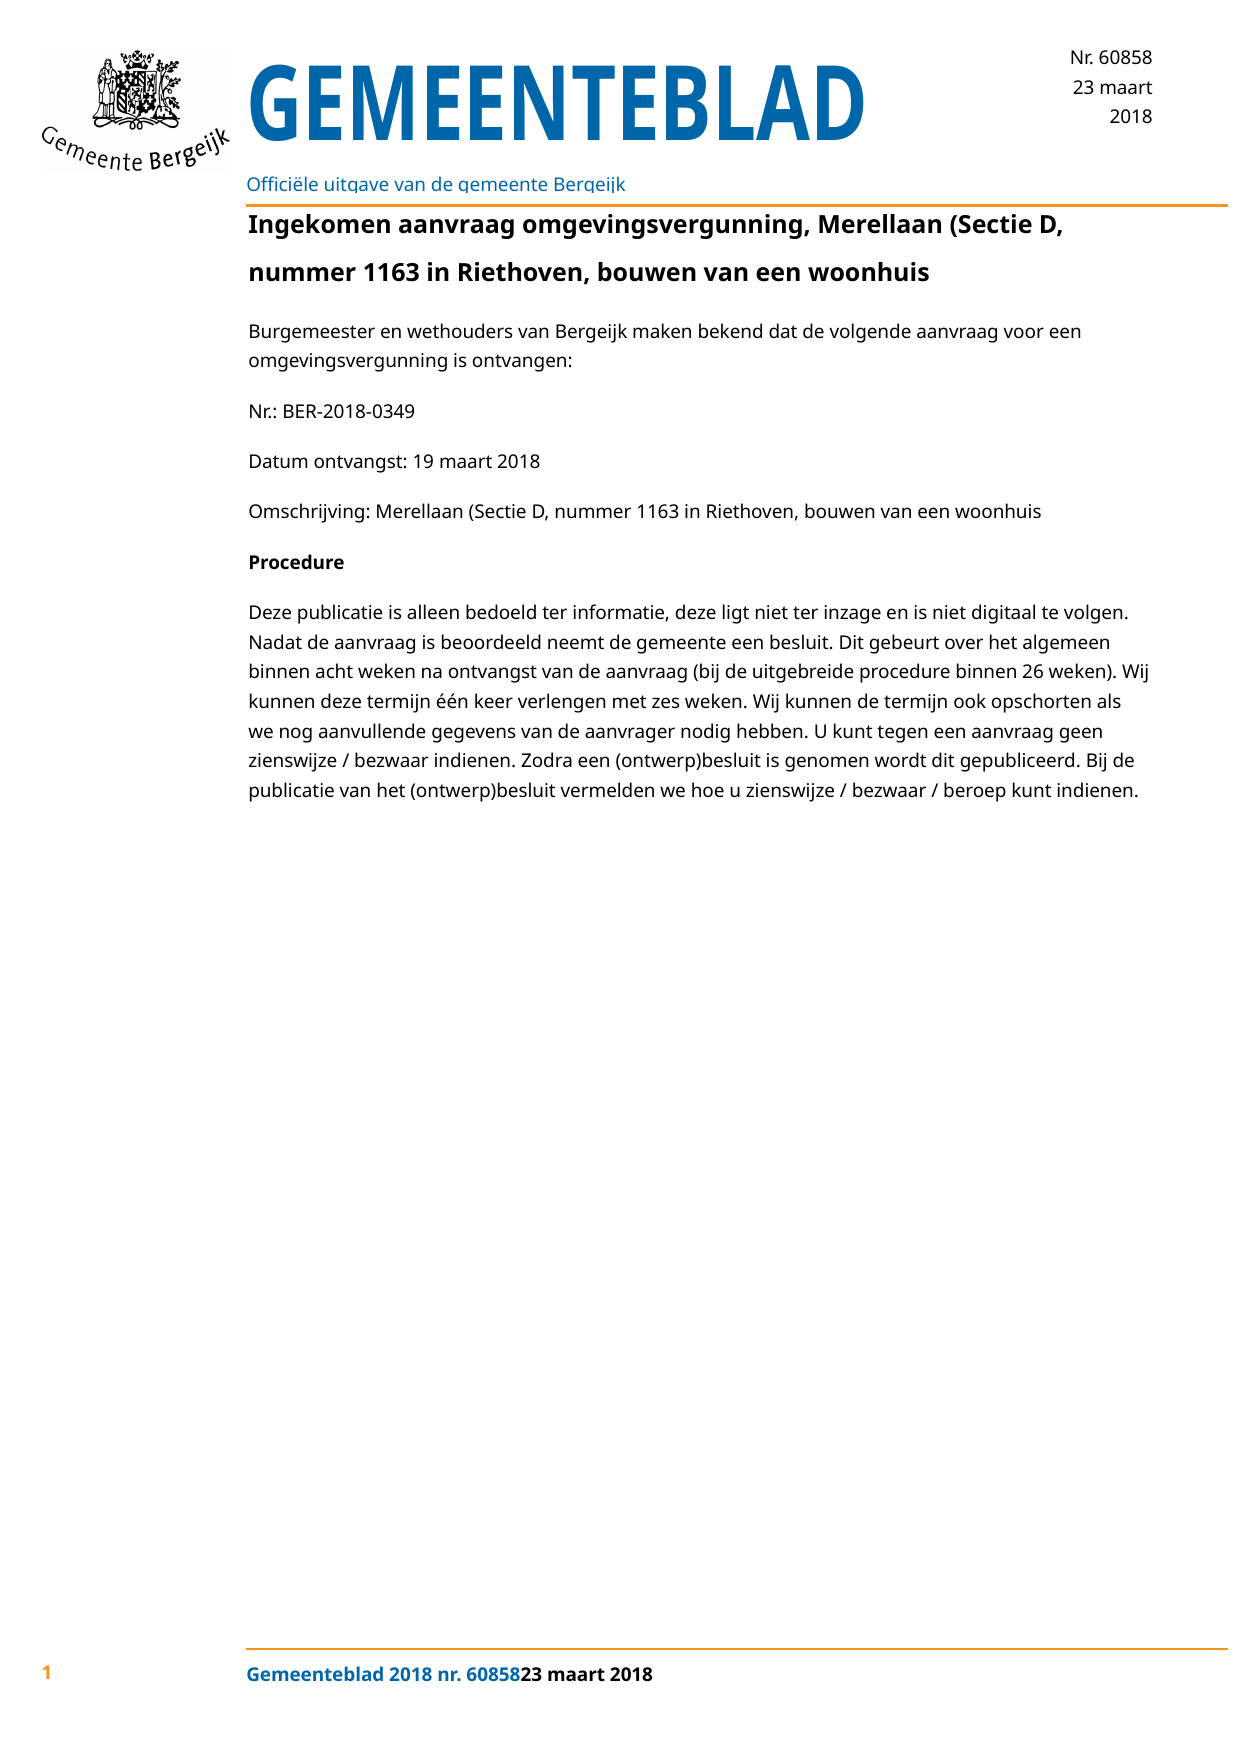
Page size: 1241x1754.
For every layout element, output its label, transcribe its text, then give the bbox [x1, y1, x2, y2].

text Omschrijving: Merellaan (Sectie D, nummer 1163 in Riethoven, bouwen van een woonhuis [248, 499, 1152, 524]
text Datum ontvangst: 19 maart 2018 [248, 448, 1152, 474]
picture [41, 47, 231, 172]
text Nr.: BER-2018-0349 [248, 398, 1152, 424]
text Deze publicatie is alleen bedoeld ter informatie, deze ligt niet ter inzage en is niet digitaal te volgen. Nadat de aanvraag is beoordeeld neemt de gemeente een besluit. Dit gebeurt over het algemeen binnen acht weken na ontvangst van de aanvraag (bij de uitgebreide procedure binnen 26 weken). Wij kunnen deze termijn één keer verlengen met zes weken. Wij kunnen de termijn ook opschorten als we nog aanvullende gegevens van de aanvrager nodig hebben. U kunt tegen een aanvraag geen zienswijze / bezwaar indienen. Zodra een (ontwerp)besluit is genomen wordt dit gepubliceerd. Bij de publicatie van het (ontwerp)besluit vermelden we hoe u zienswijze / bezwaar / beroep kunt indienen. [248, 599, 1152, 803]
text Procedure [248, 549, 1152, 575]
text Burgemeester en wethouders van Bergeijk maken bekend dat de volgende aanvraag voor een omgevingsvergunning is ontvangen: [248, 318, 1152, 373]
text Ingekomen aanvraag omgevingsvergunning, Merellaan (Sectie D, nummer 1163 in Riethoven, bouwen van een woonhuis [248, 207, 1152, 288]
